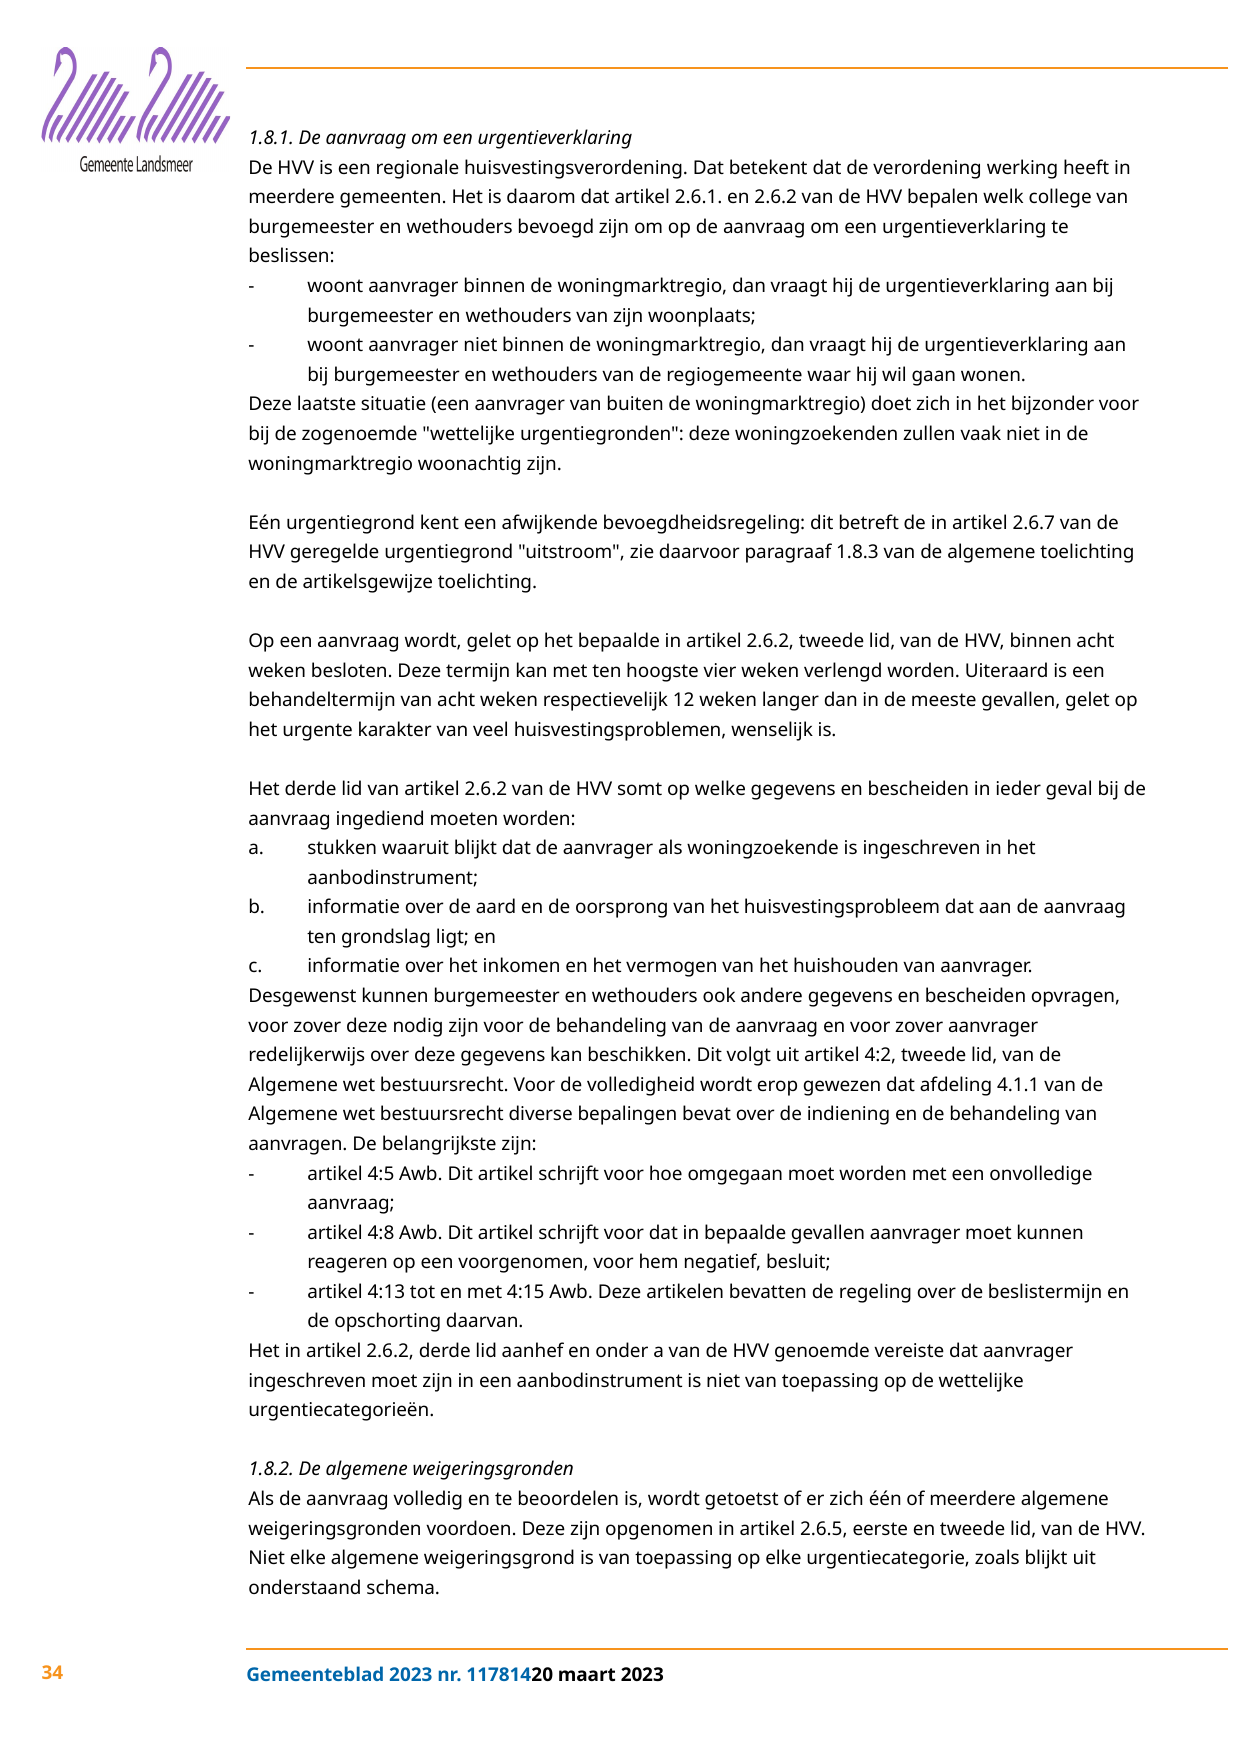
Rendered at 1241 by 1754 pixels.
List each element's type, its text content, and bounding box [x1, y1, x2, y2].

picture [41, 47, 231, 172]
list artikel 4:5 Awb. Dit artikel schrijft voor hoe omgegaan moet worden met een onvolledige aanvraag; [248, 1160, 1152, 1215]
text Deze laatste situatie (een aanvrager van buiten de woningmarktregio) doet zich in het bijzonder voor bij de zogenoemde "wettelijke urgentiegronden": deze woningzoekenden zullen vaak niet in de woningmarktregio woonachtig zijn. [248, 391, 1152, 476]
list stukken waaruit blijkt dat de aanvrager als woningzoekende is ingeschreven in het aanbodinstrument; [248, 834, 1152, 890]
text Het derde lid van artikel 2.6.2 van de HVV somt op welke gegevens en bescheiden in ieder geval bij de aanvraag ingediend moeten worden: [248, 775, 1152, 831]
list informatie over het inkomen en het vermogen van het huishouden van aanvrager. [248, 953, 1152, 978]
list woont aanvrager niet binnen de woningmarktregio, dan vraagt hij de urgentieverklaring aan bij burgemeester en wethouders van de regiogemeente waar hij wil gaan wonen. [248, 331, 1152, 387]
list artikel 4:8 Awb. Dit artikel schrijft voor dat in bepaalde gevallen aanvrager moet kunnen reageren op een voorgenomen, voor hem negatief, besluit; [248, 1219, 1152, 1274]
text Op een aanvraag wordt, gelet op het bepaalde in artikel 2.6.2, tweede lid, van de HVV, binnen acht weken besloten. Deze termijn kan met ten hoogste vier weken verlengd worden. Uiteraard is een behandeltermijn van acht weken respectievelijk 12 weken langer dan in de meeste gevallen, gelet op het urgente karakter van veel huisvestingsproblemen, wenselijk is. [248, 627, 1152, 742]
text Als de aanvraag volledig en te beoordelen is, wordt getoetst of er zich één of meerdere algemene weigeringsgronden voordoen. Deze zijn opgenomen in artikel 2.6.5, eerste en tweede lid, van de HVV. Niet elke algemene weigeringsgrond is van toepassing op elke urgentiecategorie, zoals blijkt uit onderstaand schema. [248, 1485, 1152, 1600]
text Eén urgentiegrond kent een afwijkende bevoegdheidsregeling: dit betreft de in artikel 2.6.7 van de HVV geregelde urgentiegrond "uitstroom", zie daarvoor paragraaf 1.8.3 van de algemene toelichting en de artikelsgewijze toelichting. [248, 509, 1152, 594]
list artikel 4:13 tot en met 4:15 Awb. Deze artikelen bevatten de regeling over de beslistermijn en de opschorting daarvan. [248, 1278, 1152, 1333]
text 1.8.1. De aanvraag om een urgentieverklaring [248, 124, 1152, 150]
text Desgewenst kunnen burgemeester en wethouders ook andere gegevens en bescheiden opvragen, voor zover deze nodig zijn voor de behandeling van de aanvraag en voor zover aanvrager redelijkerwijs over deze gegevens kan beschikken. Dit volgt uit artikel 4:2, tweede lid, van de Algemene wet bestuursrecht. Voor de volledigheid wordt erop gewezen dat afdeling 4.1.1 van de Algemene wet bestuursrecht diverse bepalingen bevat over de indiening en de behandeling van aanvragen. De belangrijkste zijn: [248, 982, 1152, 1156]
list informatie over de aard en de oorsprong van het huisvestingsprobleem dat aan de aanvraag ten grondslag ligt; en [248, 893, 1152, 949]
list woont aanvrager binnen de woningmarktregio, dan vraagt hij de urgentieverklaring aan bij burgemeester en wethouders van zijn woonplaats; [248, 272, 1152, 328]
text Het in artikel 2.6.2, derde lid aanhef en onder a van de HVV genoemde vereiste dat aanvrager ingeschreven moet zijn in een aanbodinstrument is niet van toepassing op de wettelijke urgentiecategorieën. [248, 1337, 1152, 1422]
text 1.8.2. De algemene weigeringsgronden [248, 1456, 1152, 1481]
text De HVV is een regionale huisvestingsverordening. Dat betekent dat de verordening werking heeft in meerdere gemeenten. Het is daarom dat artikel 2.6.1. en 2.6.2 van de HVV bepalen welk college van burgemeester en wethouders bevoegd zijn om op de aanvraag om een urgentieverklaring te beslissen: [248, 154, 1152, 268]
